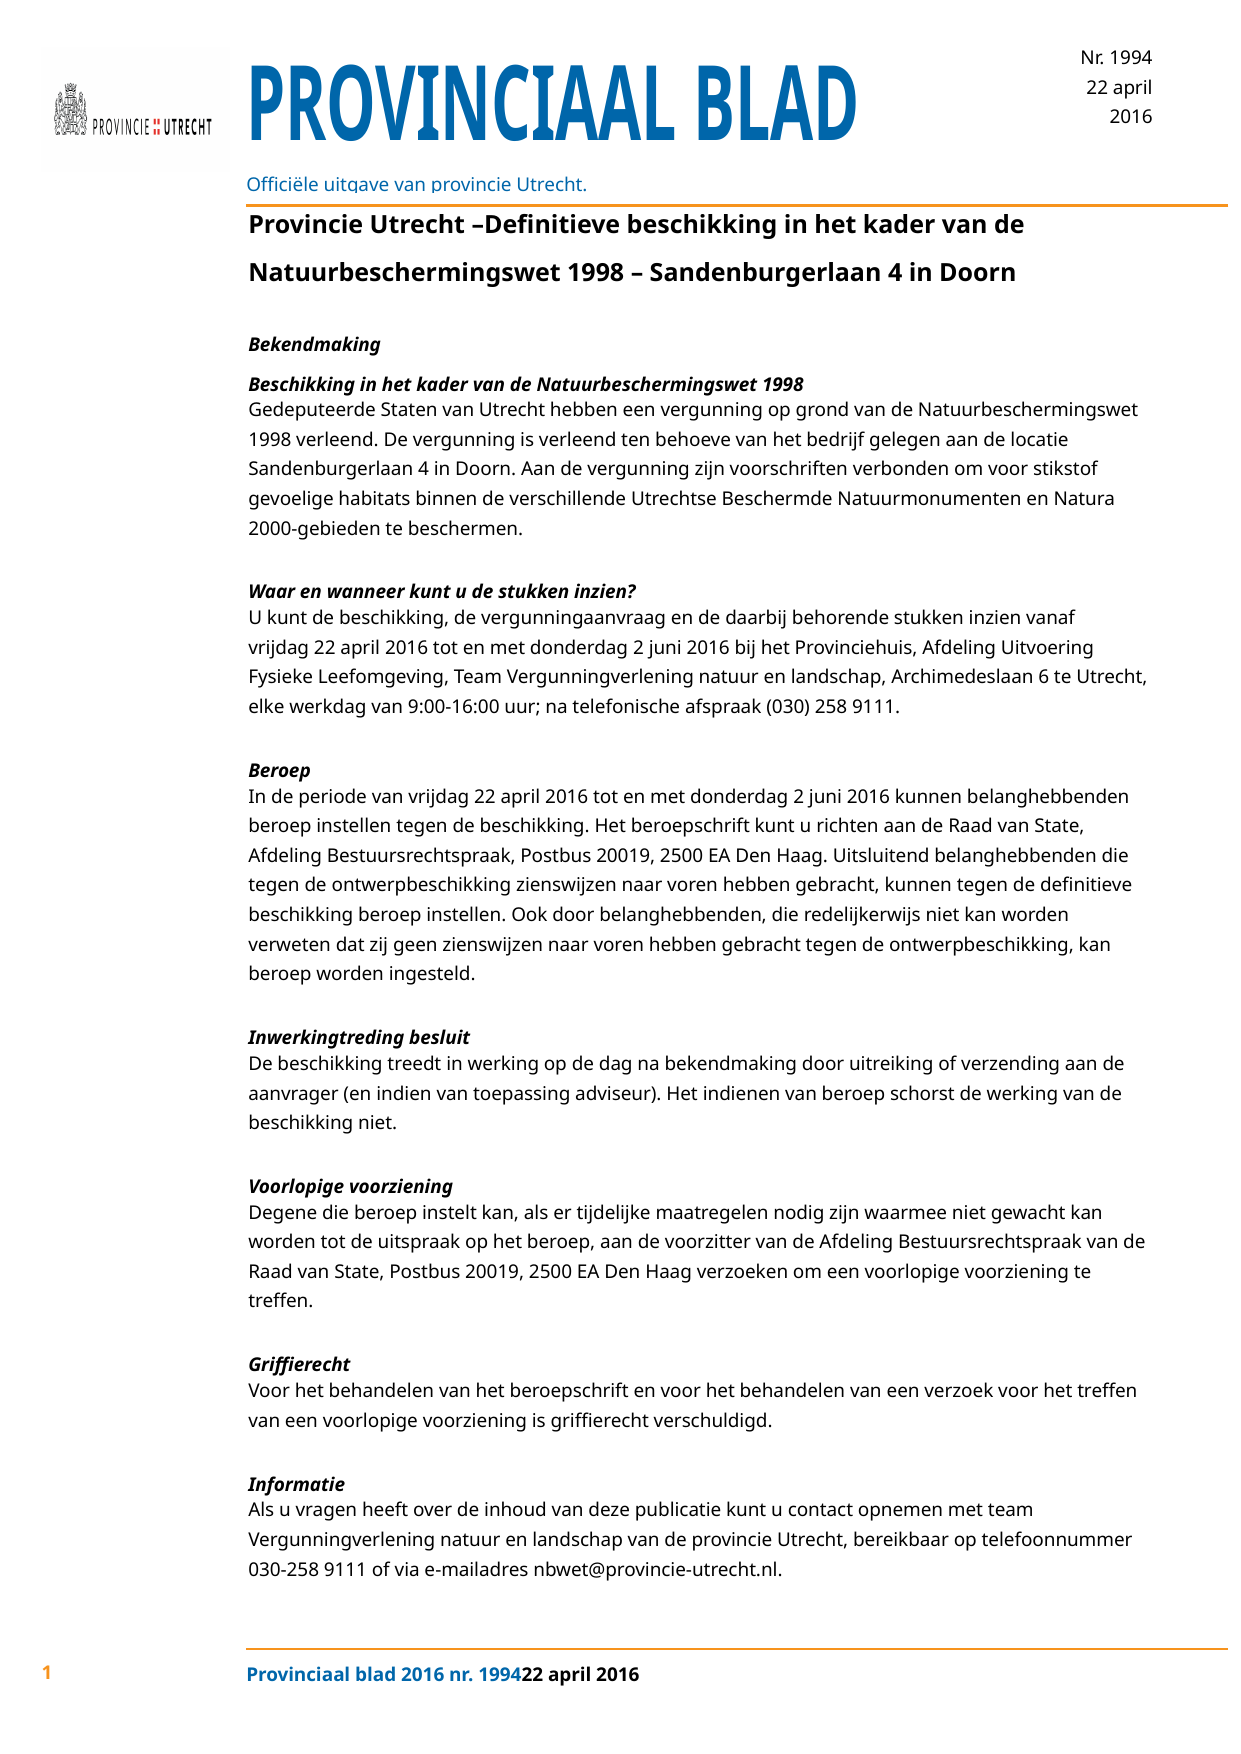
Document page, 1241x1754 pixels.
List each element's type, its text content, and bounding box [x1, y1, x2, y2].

text Waar en wanneer kunt u de stukken inzien? [248, 579, 1152, 604]
text Inwerkingtreding besluit [248, 1024, 1152, 1050]
text Voorlopige voorziening [248, 1173, 1152, 1199]
text Griffierecht [248, 1352, 1152, 1377]
text Provincie Utrecht –Definitieve beschikking in het kader van de Natuurbeschermingswet 1998 – Sandenburgerlaan 4 in Doorn [248, 207, 1152, 288]
text Degene die beroep instelt kan, als er tijdelijke maatregelen nodig zijn waarmee niet gewacht kan worden tot de uitspraak op het beroep, aan de voorzitter van de Afdeling Bestuursrechtspraak van de Raad van State, Postbus 20019, 2500 EA Den Haag verzoeken om een voorlopige voorziening te treffen. [248, 1199, 1152, 1313]
text De beschikking treedt in werking op de dag na bekendmaking door uitreiking of verzending aan de aanvrager (en indien van toepassing adviseur). Het indienen van beroep schorst de werking van de beschikking niet. [248, 1050, 1152, 1135]
text Bekendmaking [248, 331, 1152, 357]
text Gedeputeerde Staten van Utrecht hebben een vergunning op grond van de Natuurbeschermingswet 1998 verleend. De vergunning is verleend ten behoeve van het bedrijf gelegen aan de locatie Sandenburgerlaan 4 in Doorn. Aan de vergunning zijn voorschriften verbonden om voor stikstof gevoelige habitats binnen de verschillende Utrechtse Beschermde Natuurmonumenten en Natura 2000-gebieden te beschermen. [248, 396, 1152, 541]
text In de periode van vrijdag 22 april 2016 tot en met donderdag 2 juni 2016 kunnen belanghebbenden beroep instellen tegen de beschikking. Het beroepschrift kunt u richten aan de Raad van State, Afdeling Bestuursrechtspraak, Postbus 20019, 2500 EA Den Haag. Uitsluitend belanghebbenden die tegen de ontwerpbeschikking zienswijzen naar voren hebben gebracht, kunnen tegen de definitieve beschikking beroep instellen. Ook door belanghebbenden, die redelijkerwijs niet kan worden verweten dat zij geen zienswijzen naar voren hebben gebracht tegen de ontwerpbeschikking, kan beroep worden ingesteld. [248, 783, 1152, 986]
text Beroep [248, 757, 1152, 783]
text Informatie [248, 1471, 1152, 1497]
text Beschikking in het kader van de Natuurbeschermingswet 1998 [248, 371, 1152, 396]
picture [41, 47, 231, 172]
text Voor het behandelen van het beroepschrift en voor het behandelen van een verzoek voor het treffen van een voorlopige voorziening is griffierecht verschuldigd. [248, 1377, 1152, 1433]
text U kunt de beschikking, de vergunningaanvraag en de daarbij behorende stukken inzien vanaf vrijdag 22 april 2016 tot en met donderdag 2 juni 2016 bij het Provinciehuis, Afdeling Uitvoering Fysieke Leefomgeving, Team Vergunningverlening natuur en landschap, Archimedeslaan 6 te Utrecht, elke werkdag van 9:00-16:00 uur; na telefonische afspraak (030) 258 9111. [248, 604, 1152, 719]
text Als u vragen heeft over de inhoud van deze publicatie kunt u contact opnemen met team Vergunningverlening natuur en landschap van de provincie Utrecht, bereikbaar op telefoonnummer 030-258 9111 of via e-mailadres nbwet@provincie-utrecht.nl. [248, 1497, 1152, 1582]
